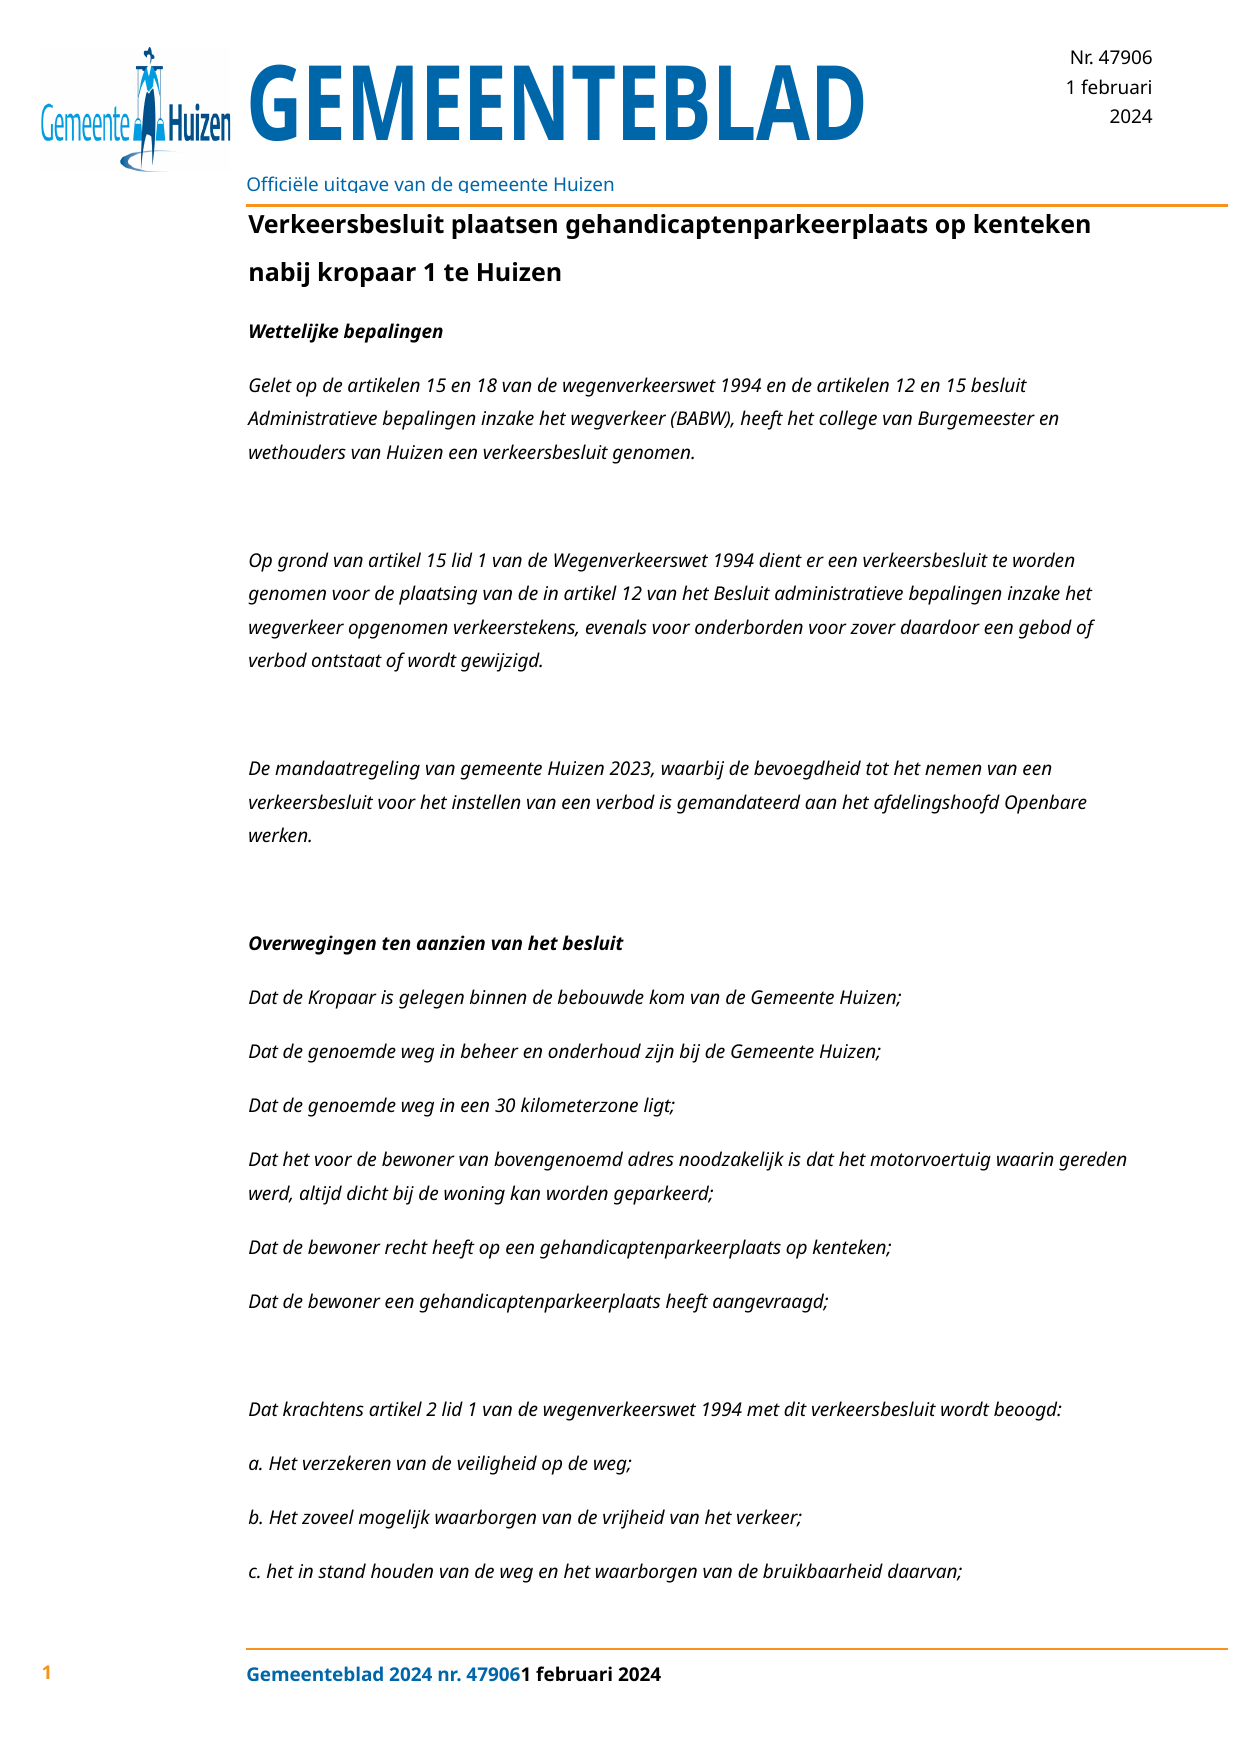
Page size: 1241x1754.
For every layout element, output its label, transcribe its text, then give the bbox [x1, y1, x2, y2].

text c. het in stand houden van de weg en het waarborgen van de bruikbaarheid daarvan; [248, 1558, 1152, 1584]
text Dat de bewoner recht heeft op een gehandicaptenparkeerplaats op kenteken; [248, 1234, 1152, 1260]
text Op grond van artikel 15 lid 1 van de Wegenverkeerswet 1994 dient er een verkeersbesluit te worden genomen voor de plaatsing van de in artikel 12 van het Besluit administratieve bepalingen inzake het wegverkeer opgenomen verkeerstekens, evenals voor onderborden voor zover daardoor een gebod of verbod ontstaat of wordt gewijzigd. [248, 547, 1152, 673]
text Dat de genoemde weg in beheer en onderhoud zijn bij de Gemeente Huizen; [248, 1038, 1152, 1064]
text Dat krachtens artikel 2 lid 1 van de wegenverkeerswet 1994 met dit verkeersbesluit wordt beoogd: [248, 1396, 1152, 1422]
text Dat de Kropaar is gelegen binnen de bebouwde kom van de Gemeente Huizen; [248, 984, 1152, 1010]
text Dat het voor de bewoner van bovengenoemd adres noodzakelijk is dat het motorvoertuig waarin gereden werd, altijd dicht bij de woning kan worden geparkeerd; [248, 1147, 1152, 1206]
text Verkeersbesluit plaatsen gehandicaptenparkeerplaats op kenteken nabij kropaar 1 te Huizen [248, 207, 1152, 288]
text Gelet op de artikelen 15 en 18 van de wegenverkeerswet 1994 en de artikelen 12 en 15 besluit Administratieve bepalingen inzake het wegverkeer (BABW), heeft het college van Burgemeester en wethouders van Huizen een verkeersbesluit genomen. [248, 372, 1152, 464]
text De mandaatregeling van gemeente Huizen 2023, waarbij de bevoegdheid tot het nemen van een verkeersbesluit voor het instellen van een verbod is gemandateerd aan het afdelingshoofd Openbare werken. [248, 755, 1152, 848]
text Wettelijke bepalingen [248, 318, 1152, 344]
text Dat de genoemde weg in een 30 kilometerzone ligt; [248, 1093, 1152, 1118]
text b. Het zoveel mogelijk waarborgen van de vrijheid van het verkeer; [248, 1504, 1152, 1530]
text Dat de bewoner een gehandicaptenparkeerplaats heeft aangevraagd; [248, 1288, 1152, 1314]
picture [41, 47, 231, 172]
text a. Het verzekeren van de veiligheid op de weg; [248, 1450, 1152, 1476]
text Overwegingen ten aanzien van het besluit [248, 930, 1152, 956]
